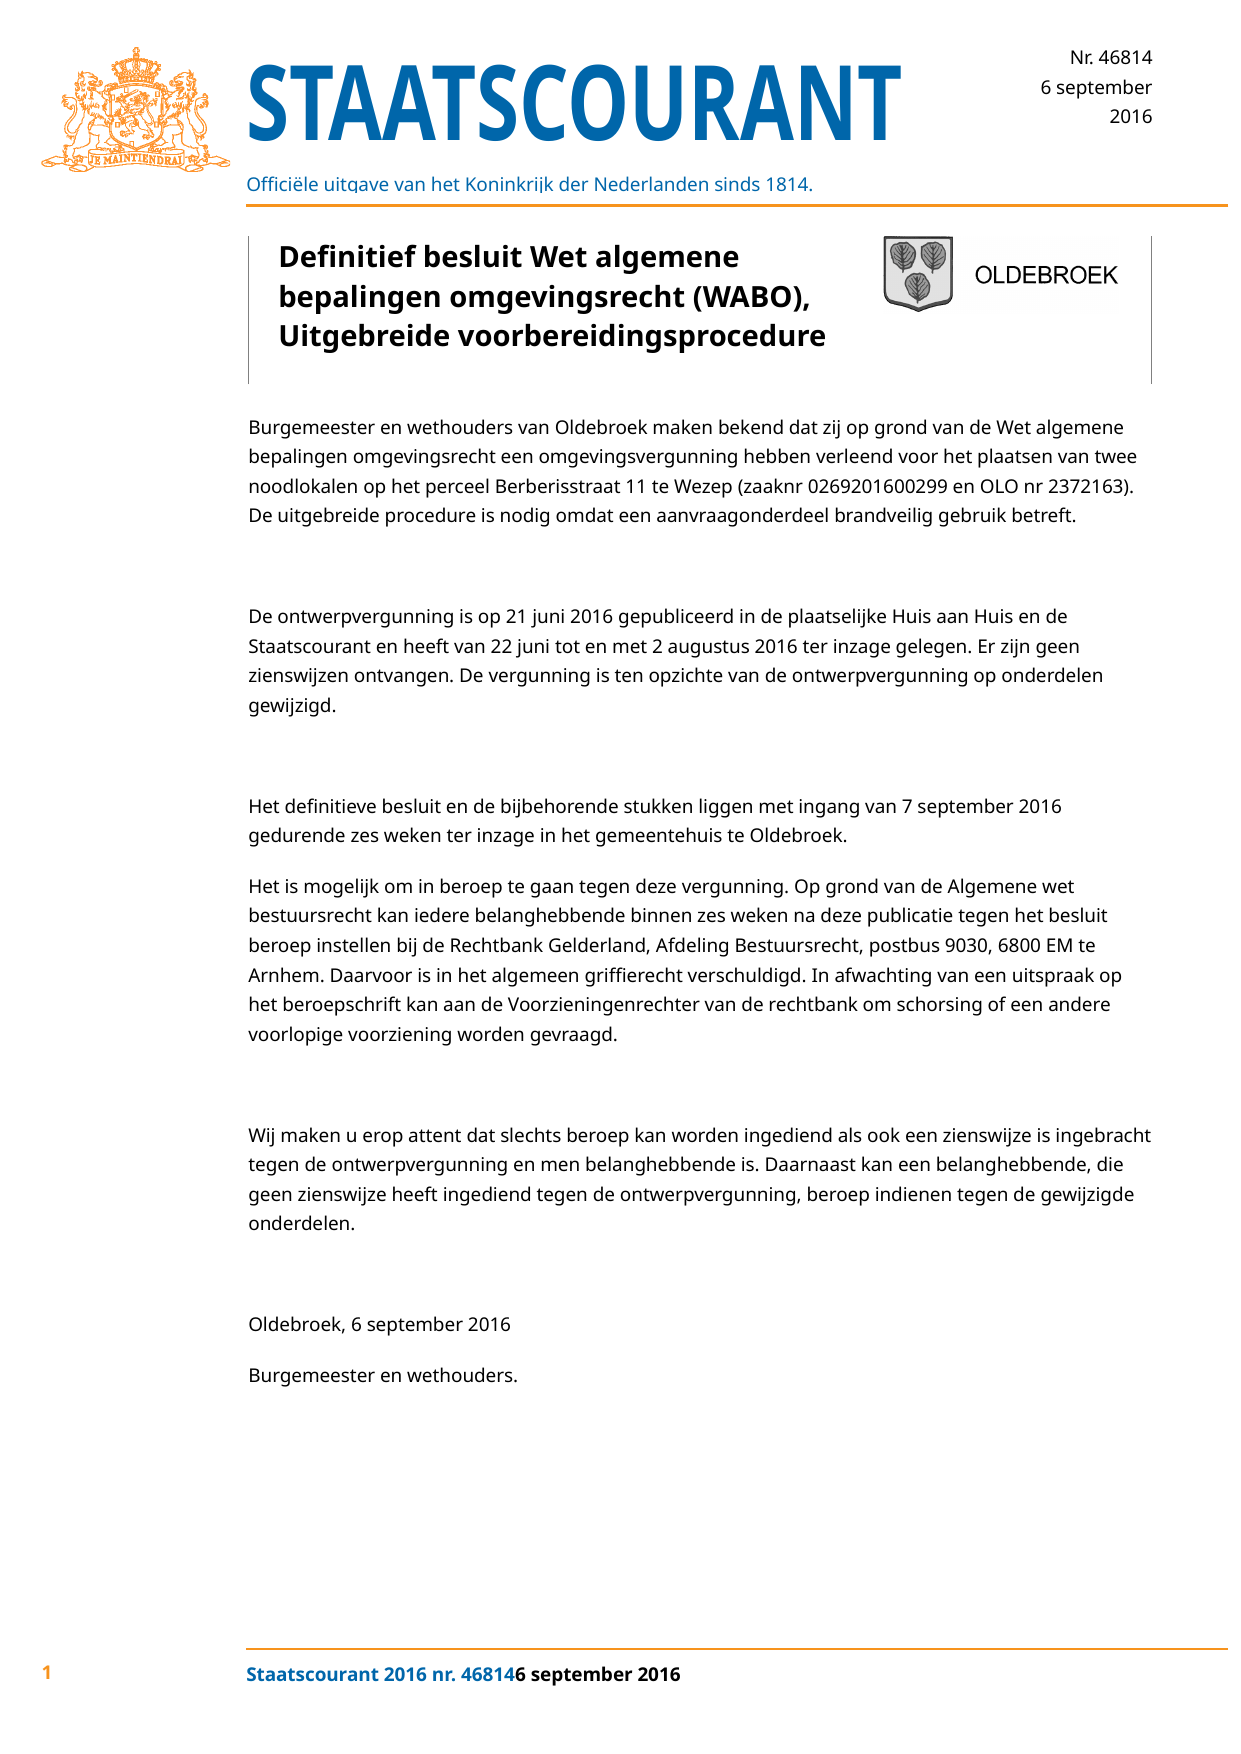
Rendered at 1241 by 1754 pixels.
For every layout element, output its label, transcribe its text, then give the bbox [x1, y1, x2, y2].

text Burgemeester en wethouders van Oldebroek maken bekend dat zij op grond van de Wet algemene bepalingen omgevingsrecht een omgevingsvergunning hebben verleend voor het plaatsen van twee noodlokalen op het perceel Berberisstraat 11 te Wezep (zaaknr 0269201600299 en OLO nr 2372163). De uitgebreide procedure is nodig omdat een aanvraagonderdeel brandveilig gebruik betreft. [248, 414, 1152, 528]
text Oldebroek, 6 september 2016 [248, 1311, 1152, 1337]
text Wij maken u erop attent dat slechts beroep kan worden ingediend als ook een zienswijze is ingebracht tegen de ontwerpvergunning en men belanghebbende is. Daarnaast kan een belanghebbende, die geen zienswijze heeft ingediend tegen de ontwerpvergunning, beroep indienen tegen de gewijzigde onderdelen. [248, 1122, 1152, 1236]
text Het is mogelijk om in beroep te gaan tegen deze vergunning. Op grond van de Algemene wet bestuursrecht kan iedere belanghebbende binnen zes weken na deze publicatie tegen het besluit beroep instellen bij de Rechtbank Gelderland, Afdeling Bestuursrecht, postbus 9030, 6800 EM te Arnhem. Daarvoor is in het algemeen griffierecht verschuldigd. In afwachting van een uitspraak op het beroepschrift kan aan de Voorzieningenrechter van de rechtbank om schorsing of een andere voorlopige voorziening worden gevraagd. [248, 873, 1152, 1047]
table_header Definitief besluit Wet algemene bepalingen omgevingsrecht (WABO), Uitgebreide voorbereidingsprocedure [249, 236, 850, 384]
text Burgemeester en wethouders. [248, 1362, 1152, 1388]
text Het definitieve besluit en de bijbehorende stukken liggen met ingang van 7 september 2016 gedurende zes weken ter inzage in het gemeentehuis te Oldebroek. [248, 793, 1152, 848]
picture [882, 236, 1119, 314]
text De ontwerpvergunning is op 21 juni 2016 gepubliceerd in de plaatselijke Huis aan Huis en de Staatscourant en heeft van 22 juni tot en met 2 augustus 2016 ter inzage gelegen. Er zijn geen zienswijzen ontvangen. De vergunning is ten opzichte van de ontwerpvergunning op onderdelen gewijzigd. [248, 603, 1152, 718]
table_header [850, 236, 1151, 384]
picture [41, 47, 231, 172]
